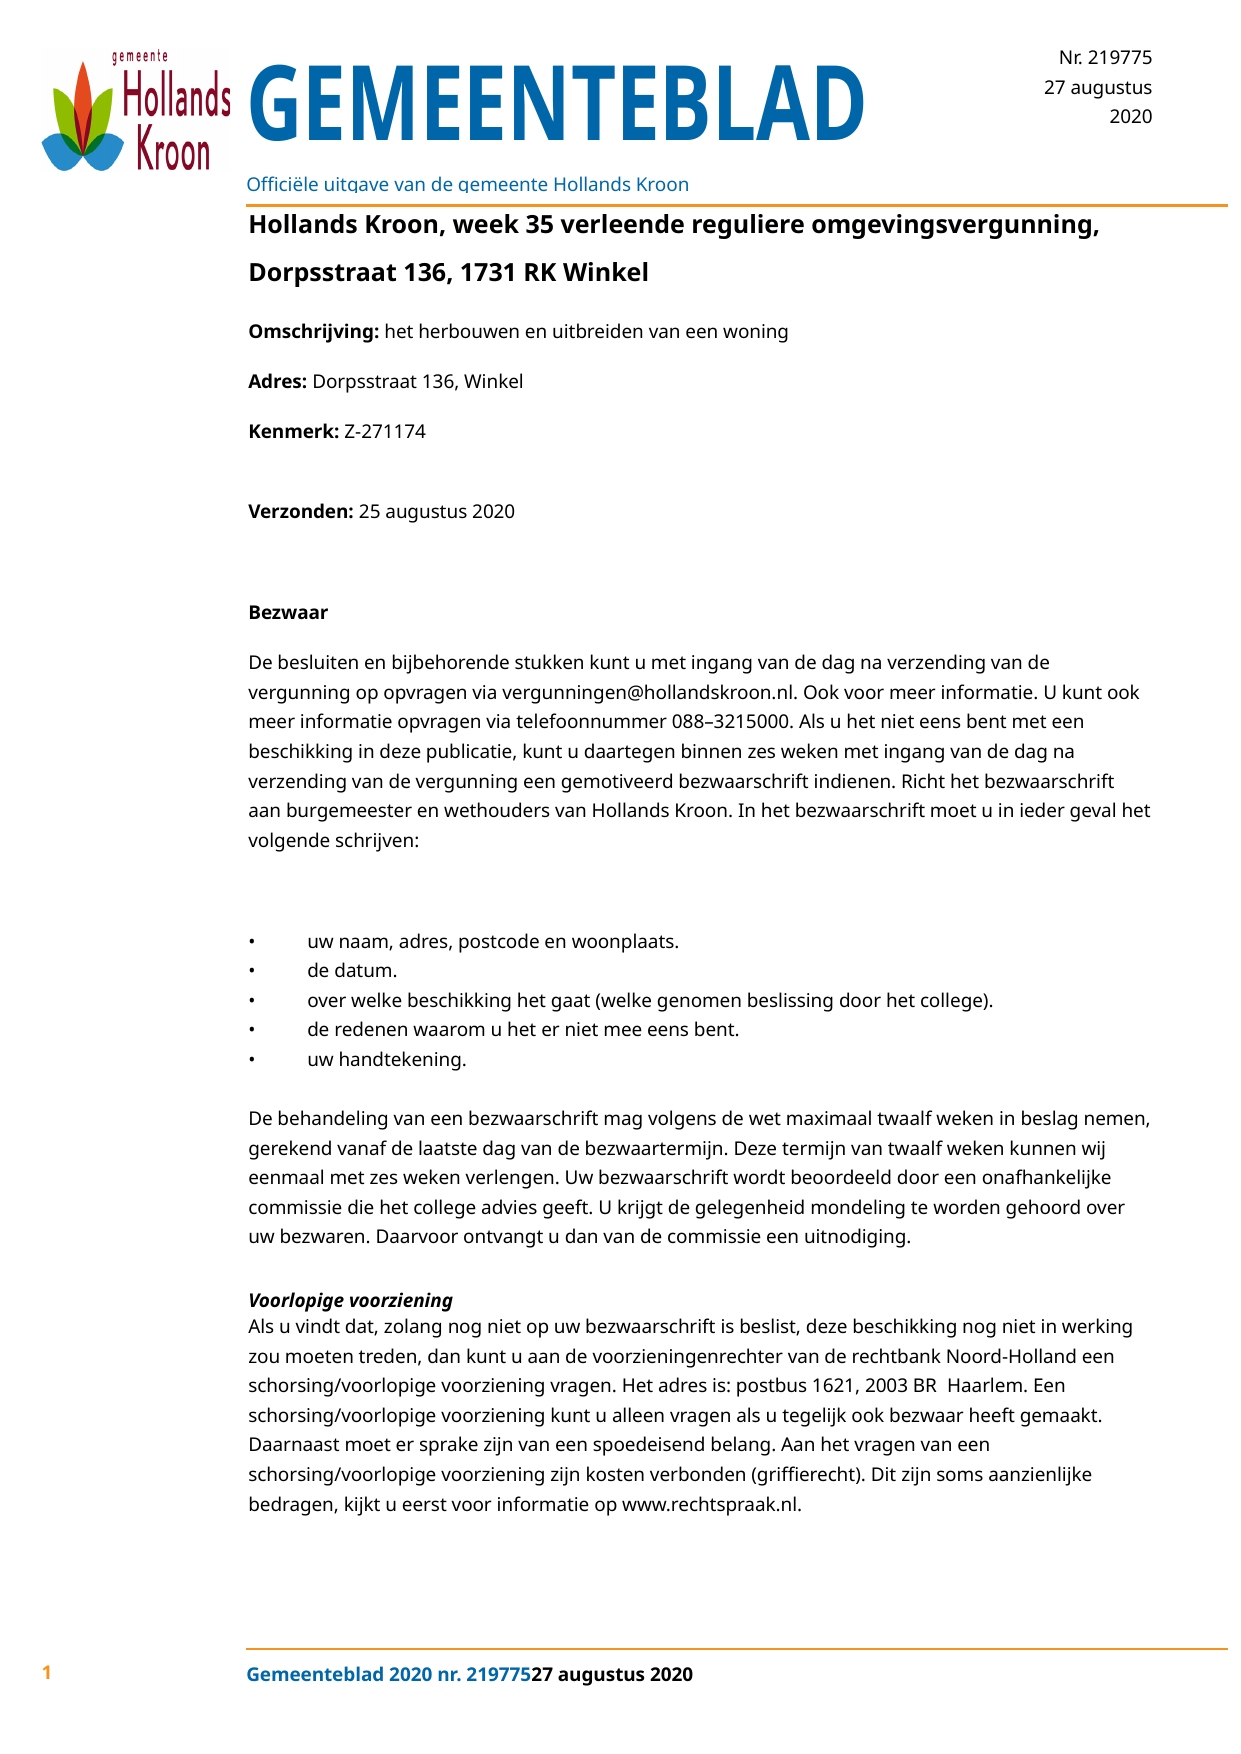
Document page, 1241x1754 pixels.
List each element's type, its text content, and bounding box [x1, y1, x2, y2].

text Kenmerk: Z-271174 [248, 419, 1152, 444]
table_header [248, 469, 700, 495]
text Bezwaar [248, 599, 1152, 625]
text Omschrijving: het herbouwen en uitbreiden van een woning [248, 318, 1152, 344]
text De behandeling van een bezwaarschrift mag volgens de wet maximaal twaalf weken in beslag nemen, gerekend vanaf de laatste dag van de bezwaartermijn. Deze termijn van twaalf weken kunnen wij eenmaal met zes weken verlengen. Uw bezwaarschrift wordt beoordeeld door een onafhankelijke commissie die het college advies geeft. U krijgt de gelegenheid mondeling te worden gehoord over uw bezwaren. Daarvoor ontvangt u dan van de commissie een uitnodiging. [248, 1105, 1152, 1249]
text Hollands Kroon, week 35 verleende reguliere omgevingsvergunning, Dorpsstraat 136, 1731 RK Winkel [248, 207, 1152, 288]
list de datum. [248, 957, 1152, 983]
list de redenen waarom u het er niet mee eens bent. [248, 1017, 1152, 1042]
list uw handtekening. [248, 1046, 1152, 1072]
text Voorlopige voorziening [248, 1288, 1152, 1313]
text Adres: Dorpsstraat 136, Winkel [248, 368, 1152, 394]
list uw naam, adres, postcode en woonplaats. [248, 928, 1152, 953]
table_header [700, 469, 1152, 495]
text De besluiten en bijbehorende stukken kunt u met ingang van de dag na verzending van de vergunning op opvragen via vergunningen@hollandskroon.nl. Ook voor meer informatie. U kunt ook meer informatie opvragen via telefoonnummer 088–3215000. Als u het niet eens bent met een beschikking in deze publicatie, kunt u daartegen binnen zes weken met ingang van de dag na verzending van de vergunning een gemotiveerd bezwaarschrift indienen. Richt het bezwaarschrift aan burgemeester en wethouders van Hollands Kroon. In het bezwaarschrift moet u in ieder geval het volgende schrijven: [248, 649, 1152, 853]
text Als u vindt dat, zolang nog niet op uw bezwaarschrift is beslist, deze beschikking nog niet in werking zou moeten treden, dan kunt u aan de voorzieningenrechter van de rechtbank Noord-Holland een schorsing/voorlopige voorziening vragen. Het adres is: postbus 1621, 2003 BR Haarlem. Een schorsing/voorlopige voorziening kunt u alleen vragen als u tegelijk ook bezwaar heeft gemaakt. Daarnaast moet er sprake zijn van een spoedeisend belang. Aan het vragen van een schorsing/voorlopige voorziening zijn kosten verbonden (griffierecht). Dit zijn soms aanzienlijke bedragen, kijkt u eerst voor informatie op www.rechtspraak.nl. [248, 1313, 1152, 1517]
text Verzonden: 25 augustus 2020 [248, 498, 1152, 524]
picture [41, 47, 231, 172]
list over welke beschikking het gaat (welke genomen beslissing door het college). [248, 987, 1152, 1013]
